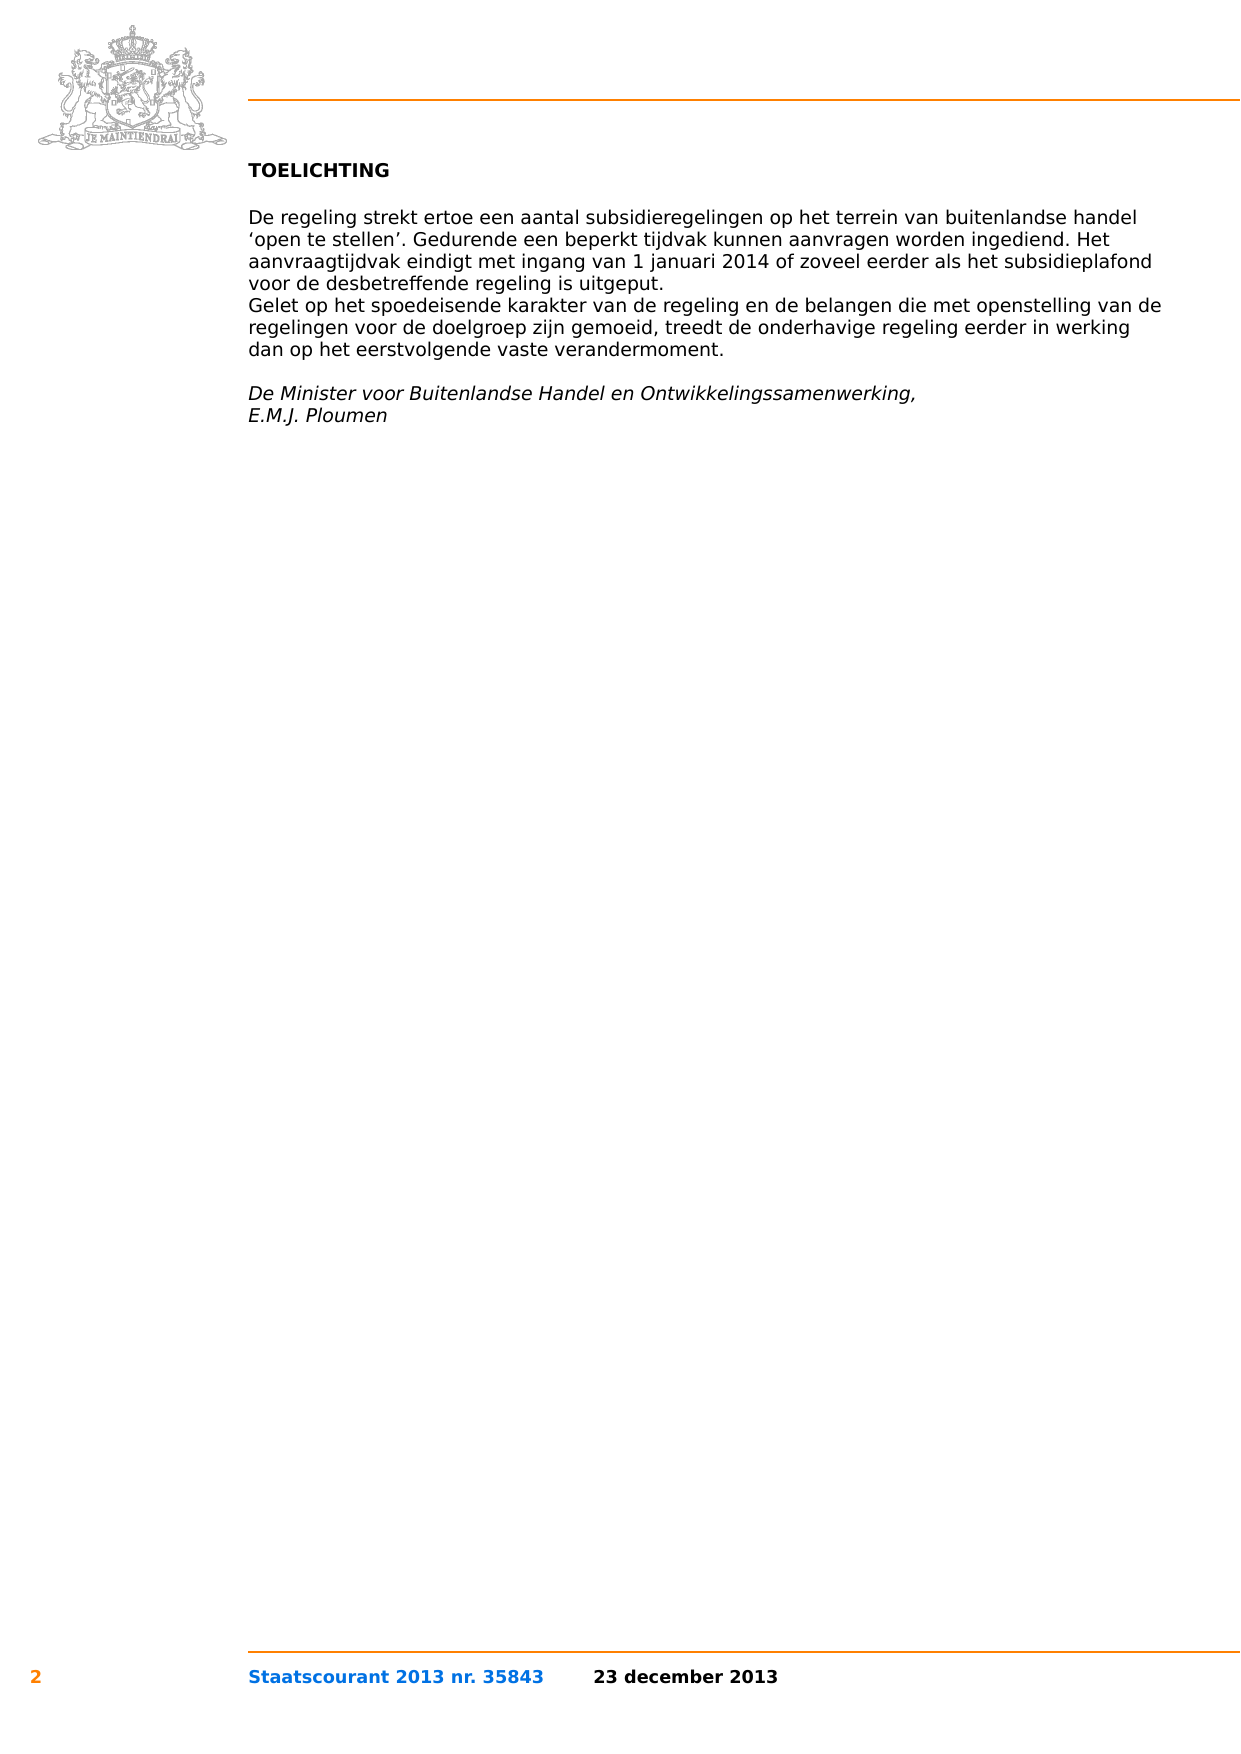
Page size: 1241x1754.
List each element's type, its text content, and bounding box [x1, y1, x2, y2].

text De regeling strekt ertoe een aantal subsidieregelingen op het terrein van buitenlandse handel ‘open te stellen’. Gedurende een beperkt tijdvak kunnen aanvragen worden ingediend. Het aanvraagtijdvak eindigt met ingang van 1 januari 2014 of zoveel eerder als het subsidieplafond voor de desbetreffende regeling is uitgeput. [248, 207, 1163, 295]
text De Minister voor Buitenlandse Handel en Ontwikkelingssamenwerking, E.M.J. Ploumen [248, 383, 1163, 427]
picture [38, 25, 227, 150]
text Gelet op het spoedeisende karakter van de regeling en de belangen die met openstelling van de regelingen voor de doelgroep zijn gemoeid, treedt de onderhavige regeling eerder in werking dan op het eerstvolgende vaste verandermoment. [248, 295, 1163, 361]
subtitle TOELICHTING [248, 160, 1163, 182]
